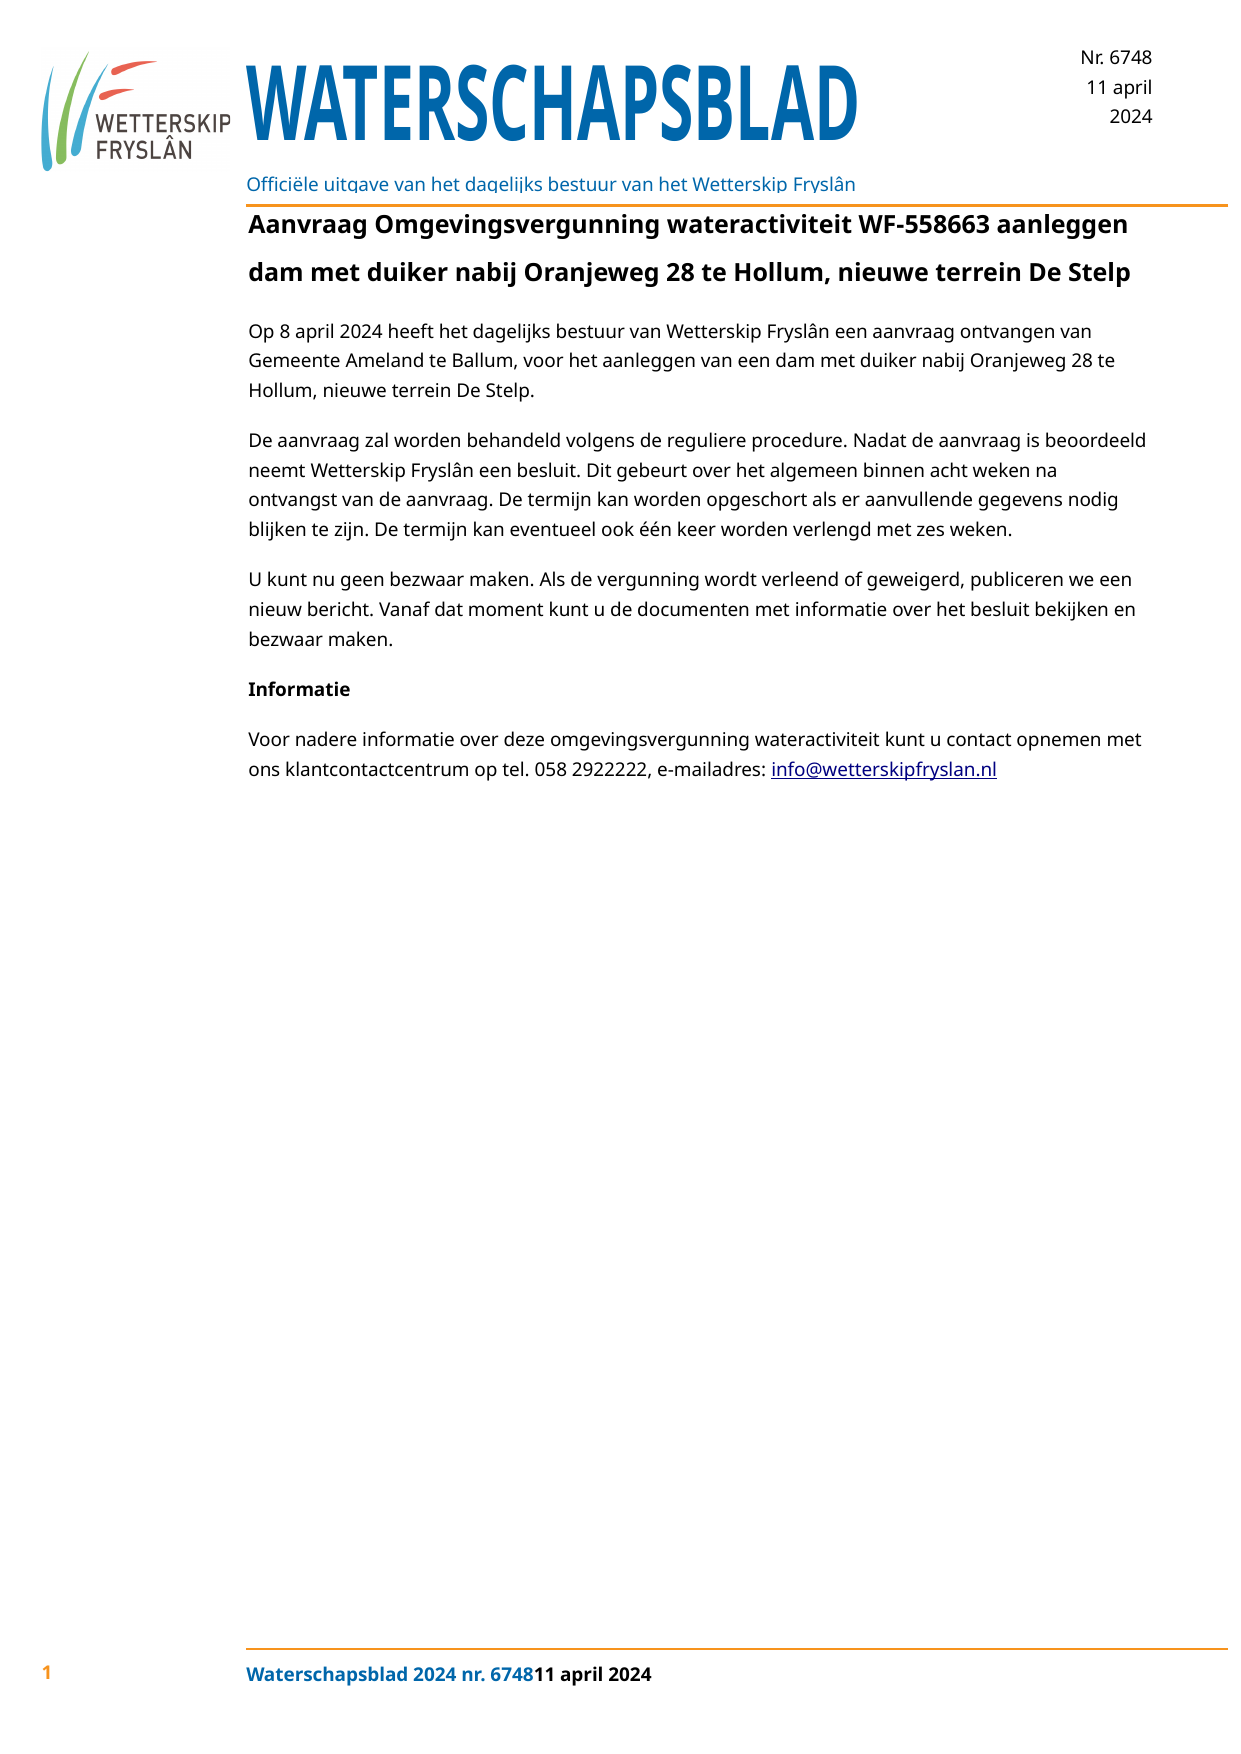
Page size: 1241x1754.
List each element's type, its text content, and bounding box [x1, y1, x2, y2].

text De aanvraag zal worden behandeld volgens de reguliere procedure. Nadat de aanvraag is beoordeeld neemt Wetterskip Fryslân een besluit. Dit gebeurt over het algemeen binnen acht weken na ontvangst van de aanvraag. De termijn kan worden opgeschort als er aanvullende gegevens nodig blijken te zijn. De termijn kan eventueel ook één keer worden verlengd met zes weken. [248, 427, 1152, 542]
picture [41, 47, 231, 172]
text U kunt nu geen bezwaar maken. Als de vergunning wordt verleend of geweigerd, publiceren we een nieuw bericht. Vanaf dat moment kunt u de documenten met informatie over het besluit bekijken en bezwaar maken. [248, 567, 1152, 652]
text Informatie [248, 676, 1152, 702]
text Voor nadere informatie over deze omgevingsvergunning wateractiviteit kunt u contact opnemen met ons klantcontactcentrum op tel. 058 2922222, e-mailadres: info@wetterskipfryslan.nl [248, 727, 1152, 782]
text Op 8 april 2024 heeft het dagelijks bestuur van Wetterskip Fryslân een aanvraag ontvangen van Gemeente Ameland te Ballum, voor het aanleggen van een dam met duiker nabij Oranjeweg 28 te Hollum, nieuwe terrein De Stelp. [248, 318, 1152, 403]
text Aanvraag Omgevingsvergunning wateractiviteit WF-558663 aanleggen dam met duiker nabij Oranjeweg 28 te Hollum, nieuwe terrein De Stelp [248, 207, 1152, 288]
